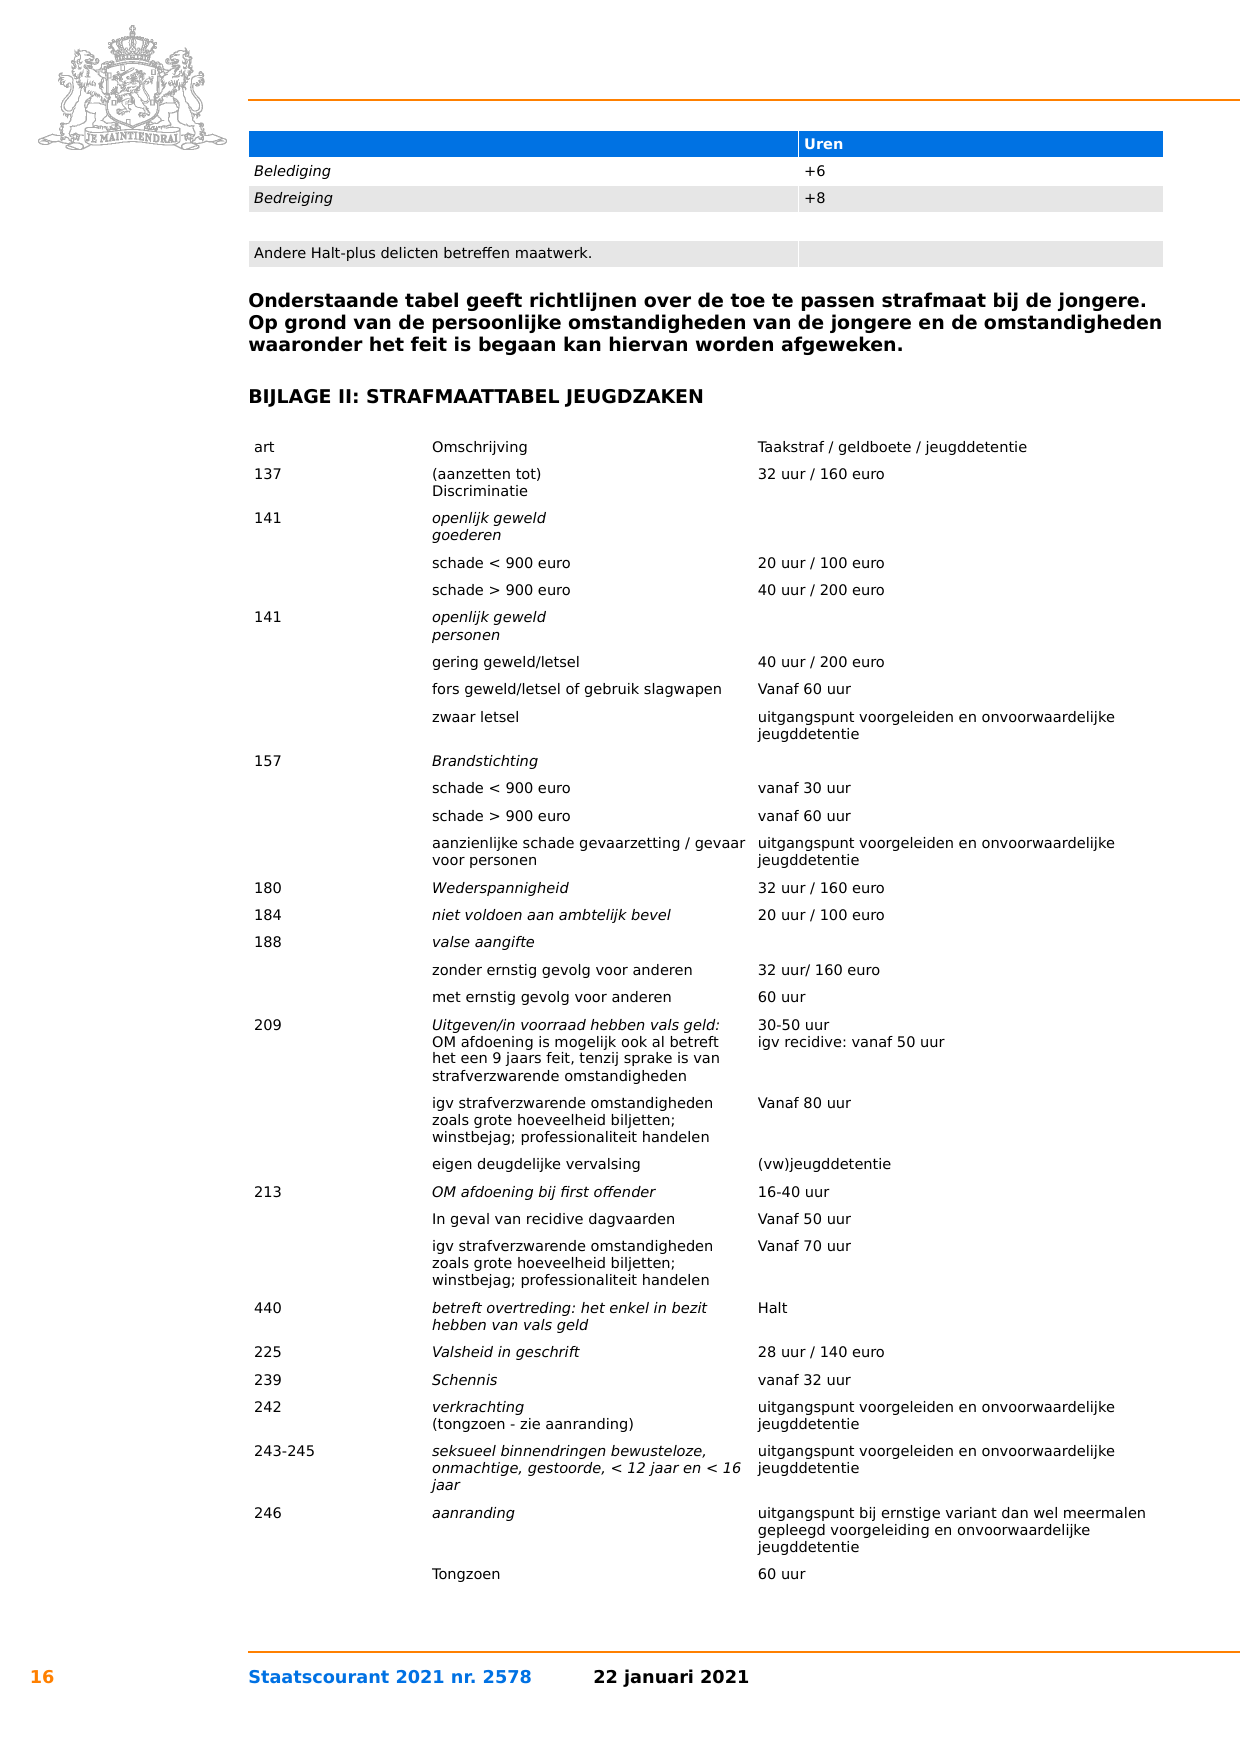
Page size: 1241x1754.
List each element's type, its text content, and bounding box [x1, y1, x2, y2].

table_cell 225 [249, 1339, 425, 1366]
table_cell 246 [249, 1500, 425, 1588]
table_cell 32 uur / 160 euro [752, 875, 1163, 901]
table_cell zonder ernstig gevolg voor anderen [426, 957, 751, 983]
table_cell aanranding [426, 1500, 751, 1560]
table_cell Schennis [426, 1367, 751, 1393]
table_cell [249, 1206, 425, 1233]
table_header Taakstraf / geldboete / jeugddetentie [752, 434, 1163, 460]
table_cell [249, 1151, 425, 1178]
table_cell 32 uur/ 160 euro [752, 957, 1163, 983]
table_cell uitgangspunt voorgeleiden en onvoorwaardelijke jeugddetentie [752, 1439, 1163, 1499]
table_cell schade > 900 euro [426, 577, 751, 604]
table_cell eigen deugdelijke vervalsing [426, 1151, 751, 1178]
table_cell 440 [249, 1295, 425, 1338]
table_cell valse aangifte [426, 930, 751, 956]
table_cell [752, 748, 1163, 774]
table_cell uitgangspunt voorgeleiden en onvoorwaardelijke jeugddetentie [752, 704, 1163, 747]
table_cell fors geweld/letsel of gebruik slagwapen [426, 676, 751, 703]
table_cell [249, 1234, 425, 1294]
table_cell Vanaf 80 uur [752, 1090, 1163, 1150]
table_cell seksueel binnendringen bewusteloze, onmachtige, gestoorde, < 12 jaar en < 16 jaar [426, 1439, 751, 1499]
table_cell 30-50 uur igv recidive: vanaf 50 uur [752, 1012, 1163, 1089]
table_cell 141 [249, 506, 425, 604]
table_cell In geval van recidive dagvaarden [426, 1206, 751, 1233]
table_cell Uitgeven/in voorraad hebben vals geld: OM afdoening is mogelijk ook al betreft het een 9 jaars feit, tenzij sprake is van strafverzwarende omstandigheden [426, 1012, 751, 1089]
table_cell 141 [249, 605, 425, 747]
table_cell 40 uur / 200 euro [752, 577, 1163, 604]
table_header [249, 131, 798, 157]
table_cell schade > 900 euro [426, 803, 751, 829]
table_cell 184 [249, 902, 425, 928]
table_cell [752, 930, 1163, 956]
table_cell Belediging [249, 158, 798, 185]
table_cell 32 uur / 160 euro [752, 461, 1163, 504]
table_cell 40 uur / 200 euro [752, 649, 1163, 675]
table_header Omschrijving [426, 434, 751, 460]
table_cell schade < 900 euro [426, 550, 751, 576]
table_cell openlijk geweld personen [426, 605, 751, 648]
table_cell 188 [249, 930, 425, 1011]
table_cell Halt [752, 1295, 1163, 1338]
table_cell vanaf 30 uur [752, 776, 1163, 802]
table_cell [799, 241, 1163, 267]
subtitle BIJLAGE II: STRAFMAATTABEL JEUGDZAKEN [248, 386, 1163, 408]
table_cell 20 uur / 100 euro [752, 550, 1163, 576]
table_cell openlijk geweld goederen [426, 506, 751, 549]
table_cell Bedreiging [249, 186, 798, 212]
table_cell 16-40 uur [752, 1179, 1163, 1205]
table_cell [752, 506, 1163, 549]
table_cell aanzienlijke schade gevaarzetting / gevaar voor personen [426, 830, 751, 874]
table_cell 60 uur [752, 1561, 1163, 1588]
table_cell 28 uur / 140 euro [752, 1339, 1163, 1366]
table_cell 137 [249, 461, 425, 504]
table_cell +8 [799, 186, 1163, 212]
table_cell vanaf 60 uur [752, 803, 1163, 829]
table_cell (aanzetten tot) Discriminatie [426, 461, 751, 504]
table_cell 239 [249, 1367, 425, 1393]
table_header art [249, 434, 425, 460]
table_cell vanaf 32 uur [752, 1367, 1163, 1393]
table_cell (vw)jeugddetentie [752, 1151, 1163, 1178]
table_cell +6 [799, 158, 1163, 185]
table_cell 243-245 [249, 1439, 425, 1499]
table_cell uitgangspunt bij ernstige variant dan wel meermalen gepleegd voorgeleiding en onvoorwaardelijke jeugddetentie [752, 1500, 1163, 1560]
table_cell 60 uur [752, 984, 1163, 1011]
table_cell verkrachting (tongzoen - zie aanranding) [426, 1394, 751, 1437]
table_cell 20 uur / 100 euro [752, 902, 1163, 928]
table_cell Wederspannigheid [426, 875, 751, 901]
table_cell Brandstichting [426, 748, 751, 774]
table_cell 242 [249, 1394, 425, 1437]
table_cell Vanaf 60 uur [752, 676, 1163, 703]
table_cell [249, 1090, 425, 1150]
table_cell betreft overtreding: het enkel in bezit hebben van vals geld [426, 1295, 751, 1338]
table_cell 157 [249, 748, 425, 874]
table_cell 213 [249, 1179, 425, 1205]
table_cell OM afdoening bij first offender [426, 1179, 751, 1205]
table_cell Vanaf 50 uur [752, 1206, 1163, 1233]
picture [38, 25, 227, 150]
table_cell Andere Halt-plus delicten betreffen maatwerk. [249, 241, 798, 267]
table_cell uitgangspunt voorgeleiden en onvoorwaardelijke jeugddetentie [752, 830, 1163, 874]
table_cell uitgangspunt voorgeleiden en onvoorwaardelijke jeugddetentie [752, 1394, 1163, 1437]
table_cell igv strafverzwarende omstandigheden zoals grote hoeveelheid biljetten; winstbejag; professionaliteit handelen [426, 1090, 751, 1150]
table_cell Vanaf 70 uur [752, 1234, 1163, 1294]
table_cell 209 [249, 1012, 425, 1089]
text Onderstaande tabel geeft richtlijnen over de toe te passen strafmaat bij de jongere. Op grond van de persoonlijke omstandigheden van de jongere en de omstandigheden waaronder het feit is begaan kan hiervan worden afgeweken. [248, 290, 1163, 356]
table_cell Tongzoen [426, 1561, 751, 1588]
table_cell met ernstig gevolg voor anderen [426, 984, 751, 1011]
table_header Uren [799, 131, 1163, 157]
table_cell niet voldoen aan ambtelijk bevel [426, 902, 751, 928]
table_cell 180 [249, 875, 425, 901]
table_cell zwaar letsel [426, 704, 751, 747]
table_cell [799, 213, 1163, 239]
table_cell Valsheid in geschrift [426, 1339, 751, 1366]
table_cell [752, 605, 1163, 648]
table_cell schade < 900 euro [426, 776, 751, 802]
table_cell igv strafverzwarende omstandigheden zoals grote hoeveelheid biljetten; winstbejag; professionaliteit handelen [426, 1234, 751, 1294]
table_cell gering geweld/letsel [426, 649, 751, 675]
table_cell [249, 213, 798, 239]
